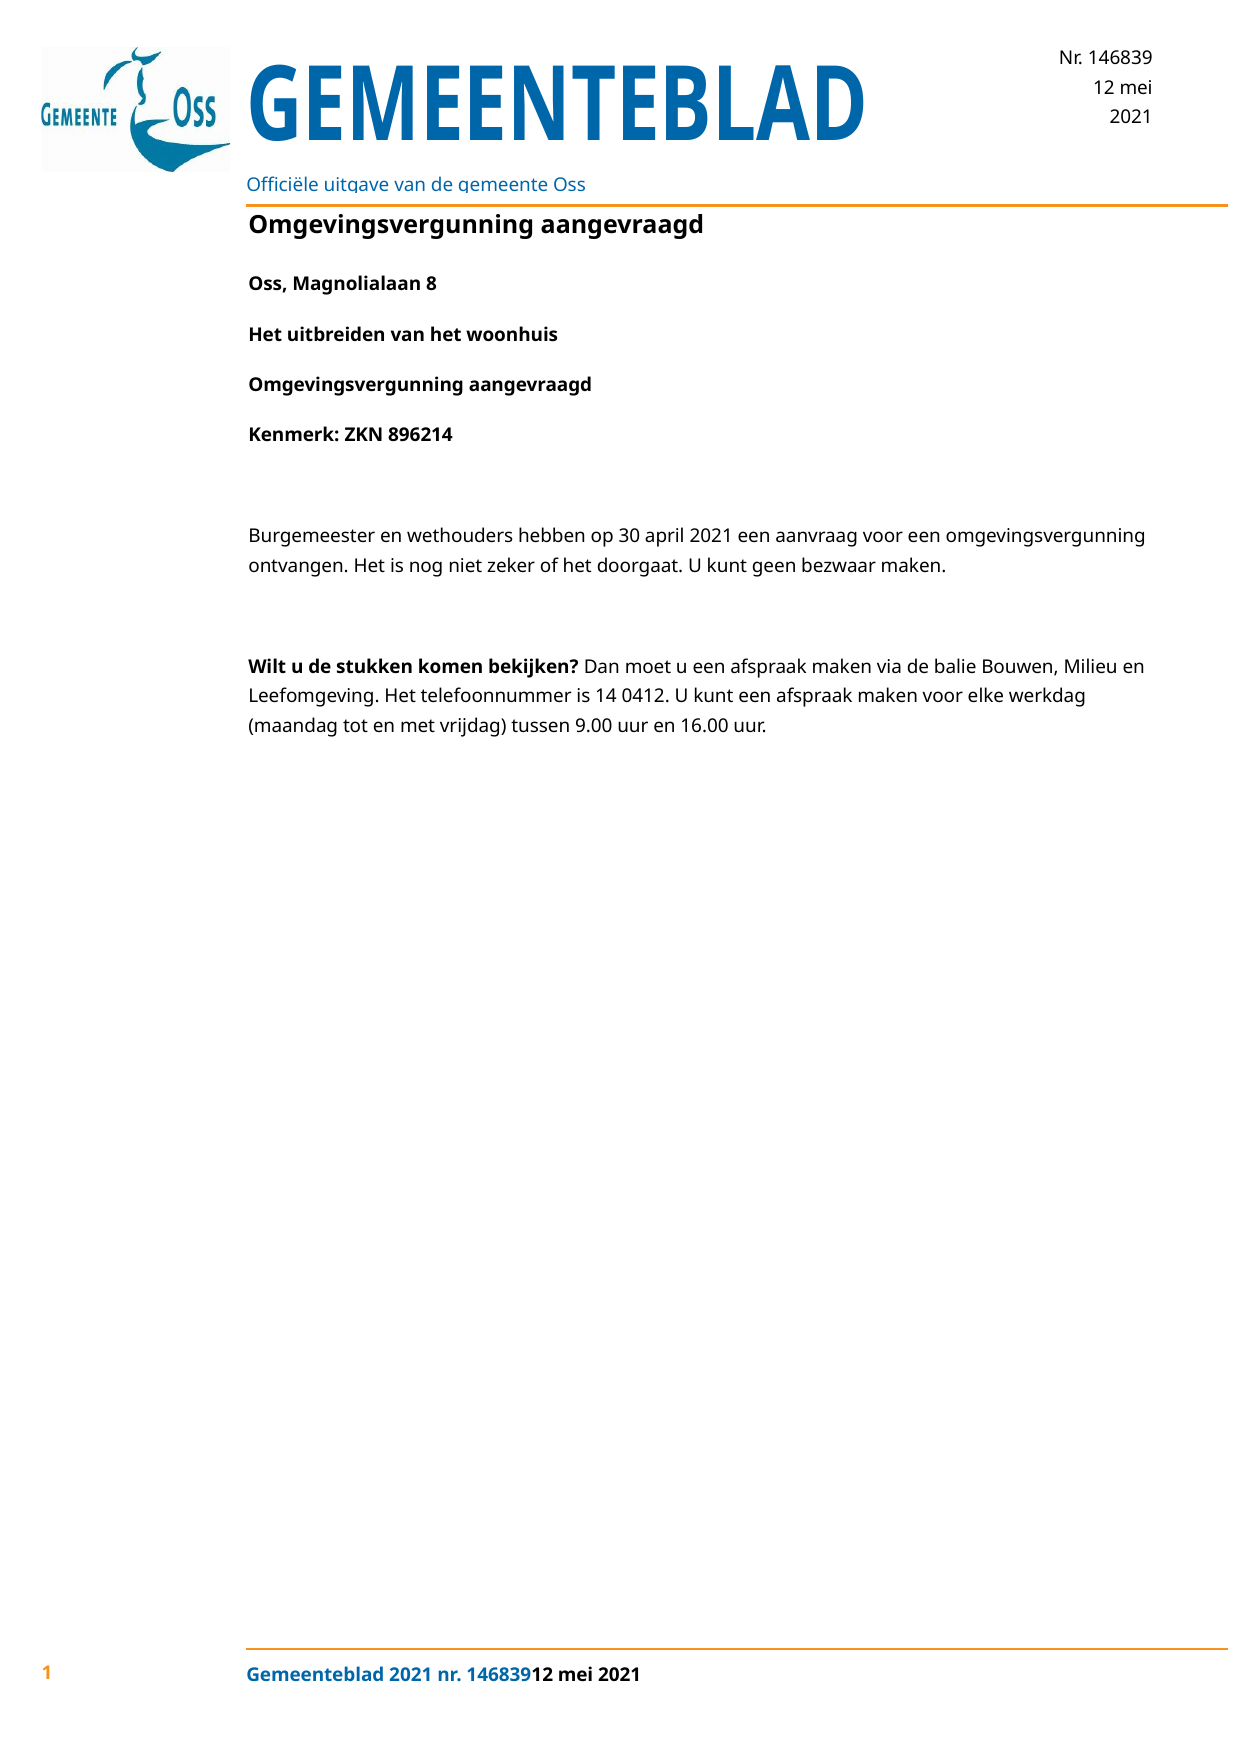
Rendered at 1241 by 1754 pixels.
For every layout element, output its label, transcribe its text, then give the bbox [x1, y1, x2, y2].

text Omgevingsvergunning aangevraagd [248, 371, 1152, 397]
text Burgemeester en wethouders hebben op 30 april 2021 een aanvraag voor een omgevingsvergunning ontvangen. Het is nog niet zeker of het doorgaat. U kunt geen bezwaar maken. [248, 522, 1152, 578]
text Het uitbreiden van het woonhuis [248, 321, 1152, 346]
text Omgevingsvergunning aangevraagd [248, 207, 1152, 241]
text Oss, Magnolialaan 8 [248, 270, 1152, 296]
picture [41, 47, 231, 172]
text Kenmerk: ZKN 896214 [248, 422, 1152, 447]
text Wilt u de stukken komen bekijken? Dan moet u een afspraak maken via de balie Bouwen, Milieu en Leefomgeving. Het telefoonnummer is 14 0412. U kunt een afspraak maken voor elke werkdag (maandag tot en met vrijdag) tussen 9.00 uur en 16.00 uur. [248, 653, 1152, 738]
